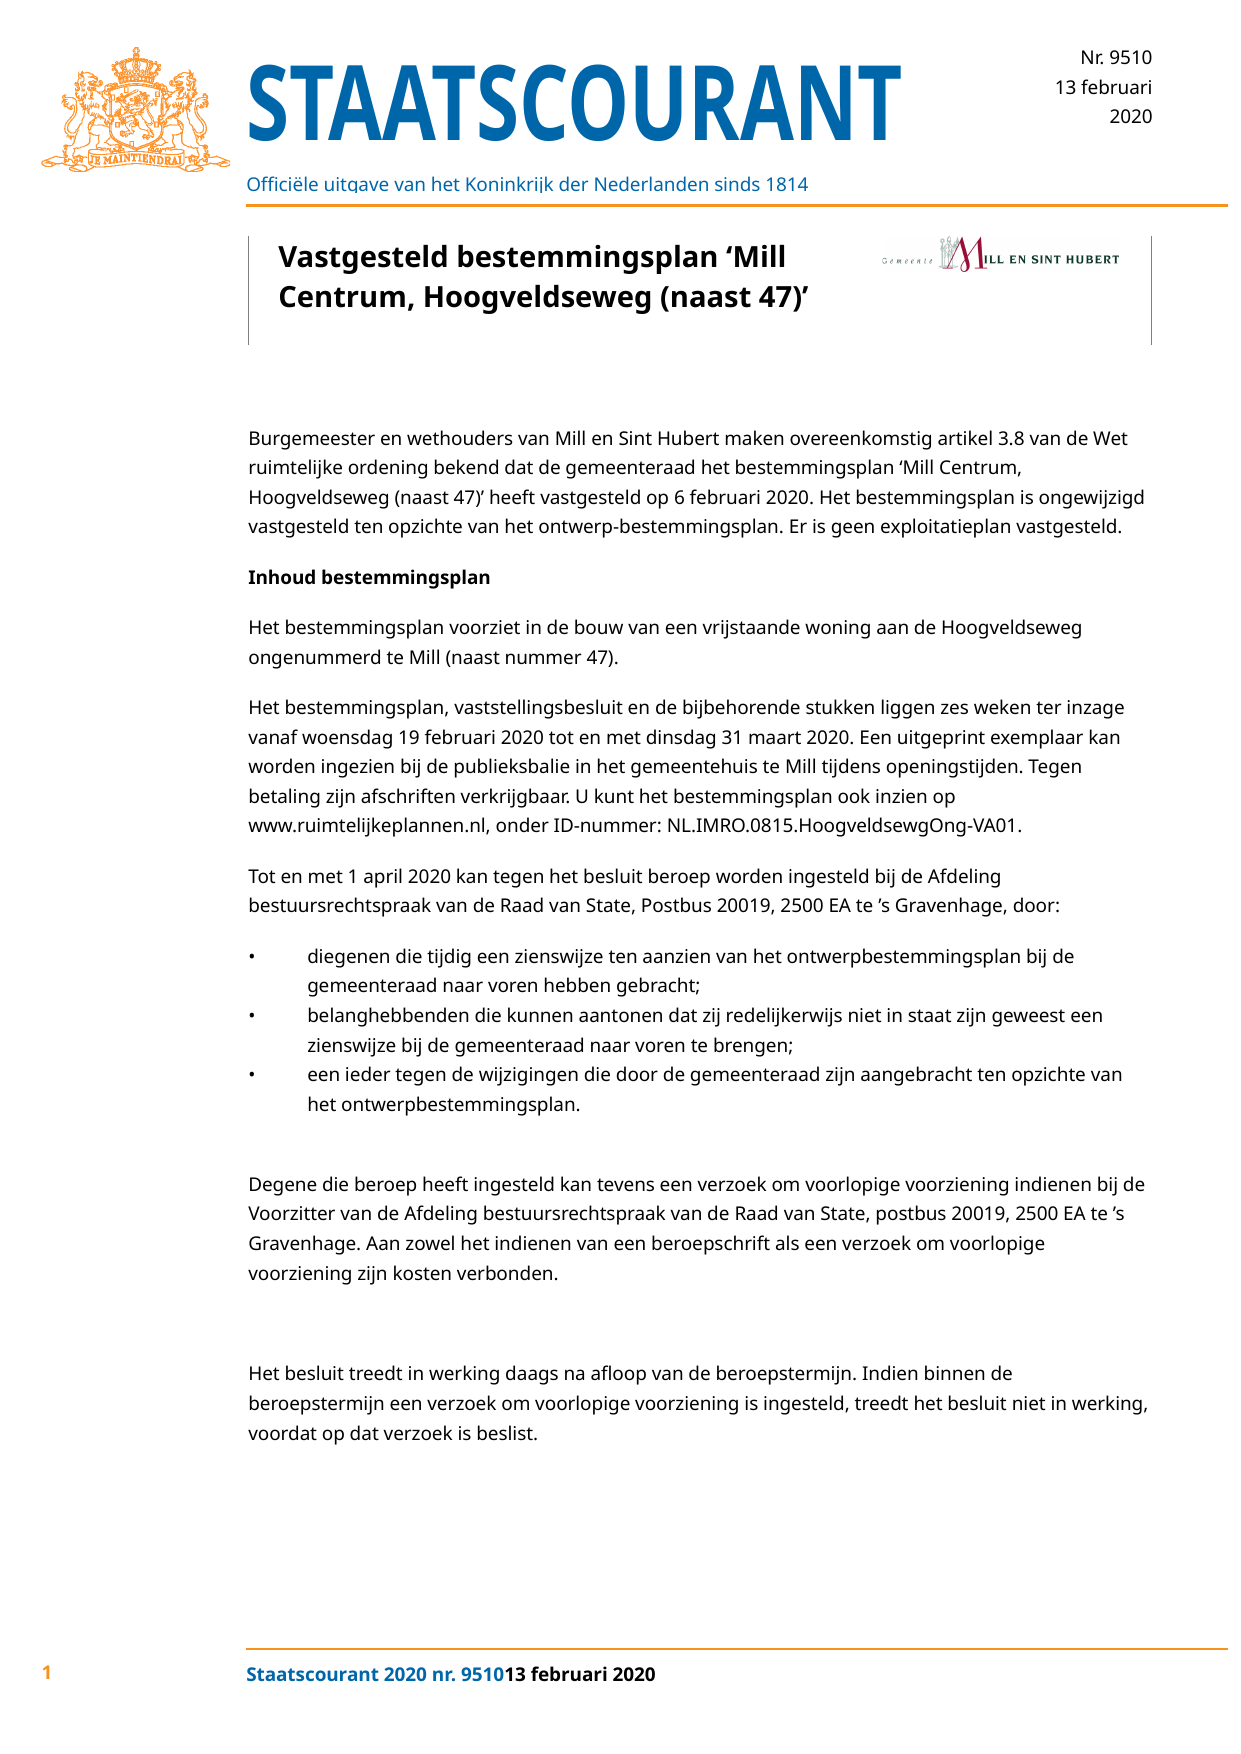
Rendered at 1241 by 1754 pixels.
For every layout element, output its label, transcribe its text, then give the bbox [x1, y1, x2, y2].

text Het besluit treedt in werking daags na afloop van de beroepstermijn. Indien binnen de beroepstermijn een verzoek om voorlopige voorziening is ingesteld, treedt het besluit niet in werking, voordat op dat verzoek is beslist. [248, 1361, 1152, 1445]
list een ieder tegen de wijzigingen die door de gemeenteraad zijn aangebracht ten opzichte van het ontwerpbestemmingsplan. [248, 1061, 1152, 1117]
list diegenen die tijdig een zienswijze ten aanzien van het ontwerpbestemmingsplan bij de gemeenteraad naar voren hebben gebracht; [248, 943, 1152, 998]
text Degene die beroep heeft ingesteld kan tevens een verzoek om voorlopige voorziening indienen bij de Voorzitter van de Afdeling bestuursrechtspraak van de Raad van State, postbus 20019, 2500 EA te ’s Gravenhage. Aan zowel het indienen van een beroepschrift als een verzoek om voorlopige voorziening zijn kosten verbonden. [248, 1171, 1152, 1285]
text Burgemeester en wethouders van Mill en Sint Hubert maken overeenkomstig artikel 3.8 van de Wet ruimtelijke ordening bekend dat de gemeenteraad het bestemmingsplan ‘Mill Centrum, Hoogveldseweg (naast 47)’ heeft vastgesteld op 6 februari 2020. Het bestemmingsplan is ongewijzigd vastgesteld ten opzichte van het ontwerp-bestemmingsplan. Er is geen exploitatieplan vastgesteld. [248, 425, 1152, 539]
text Inhoud bestemmingsplan [248, 564, 1152, 589]
list belanghebbenden die kunnen aantonen dat zij redelijkerwijs niet in staat zijn geweest een zienswijze bij de gemeenteraad naar voren te brengen; [248, 1002, 1152, 1057]
text Het bestemmingsplan voorziet in de bouw van een vrijstaande woning aan de Hoogveldseweg ongenummerd te Mill (naast nummer 47). [248, 614, 1152, 669]
text Het bestemmingsplan, vaststellingsbesluit en de bijbehorende stukken liggen zes weken ter inzage vanaf woensdag 19 februari 2020 tot en met dinsdag 31 maart 2020. Een uitgeprint exemplaar kan worden ingezien bij de publieksbalie in het gemeentehuis te Mill tijdens openingstijden. Tegen betaling zijn afschriften verkrijgbaar. U kunt het bestemmingsplan ook inzien op www.ruimtelijkeplannen.nl, onder ID-nummer: NL.IMRO.0815.HoogveldsewgOng-VA01. [248, 694, 1152, 838]
picture [41, 47, 231, 172]
table_header Vastgesteld bestemmingsplan ‘Mill Centrum, Hoogveldseweg (naast 47)’ [249, 236, 850, 345]
text Tot en met 1 april 2020 kan tegen het besluit beroep worden ingesteld bij de Afdeling bestuursrechtspraak van de Raad van State, Postbus 20019, 2500 EA te ’s Gravenhage, door: [248, 863, 1152, 918]
picture [882, 236, 1119, 272]
table_header [850, 236, 1151, 345]
